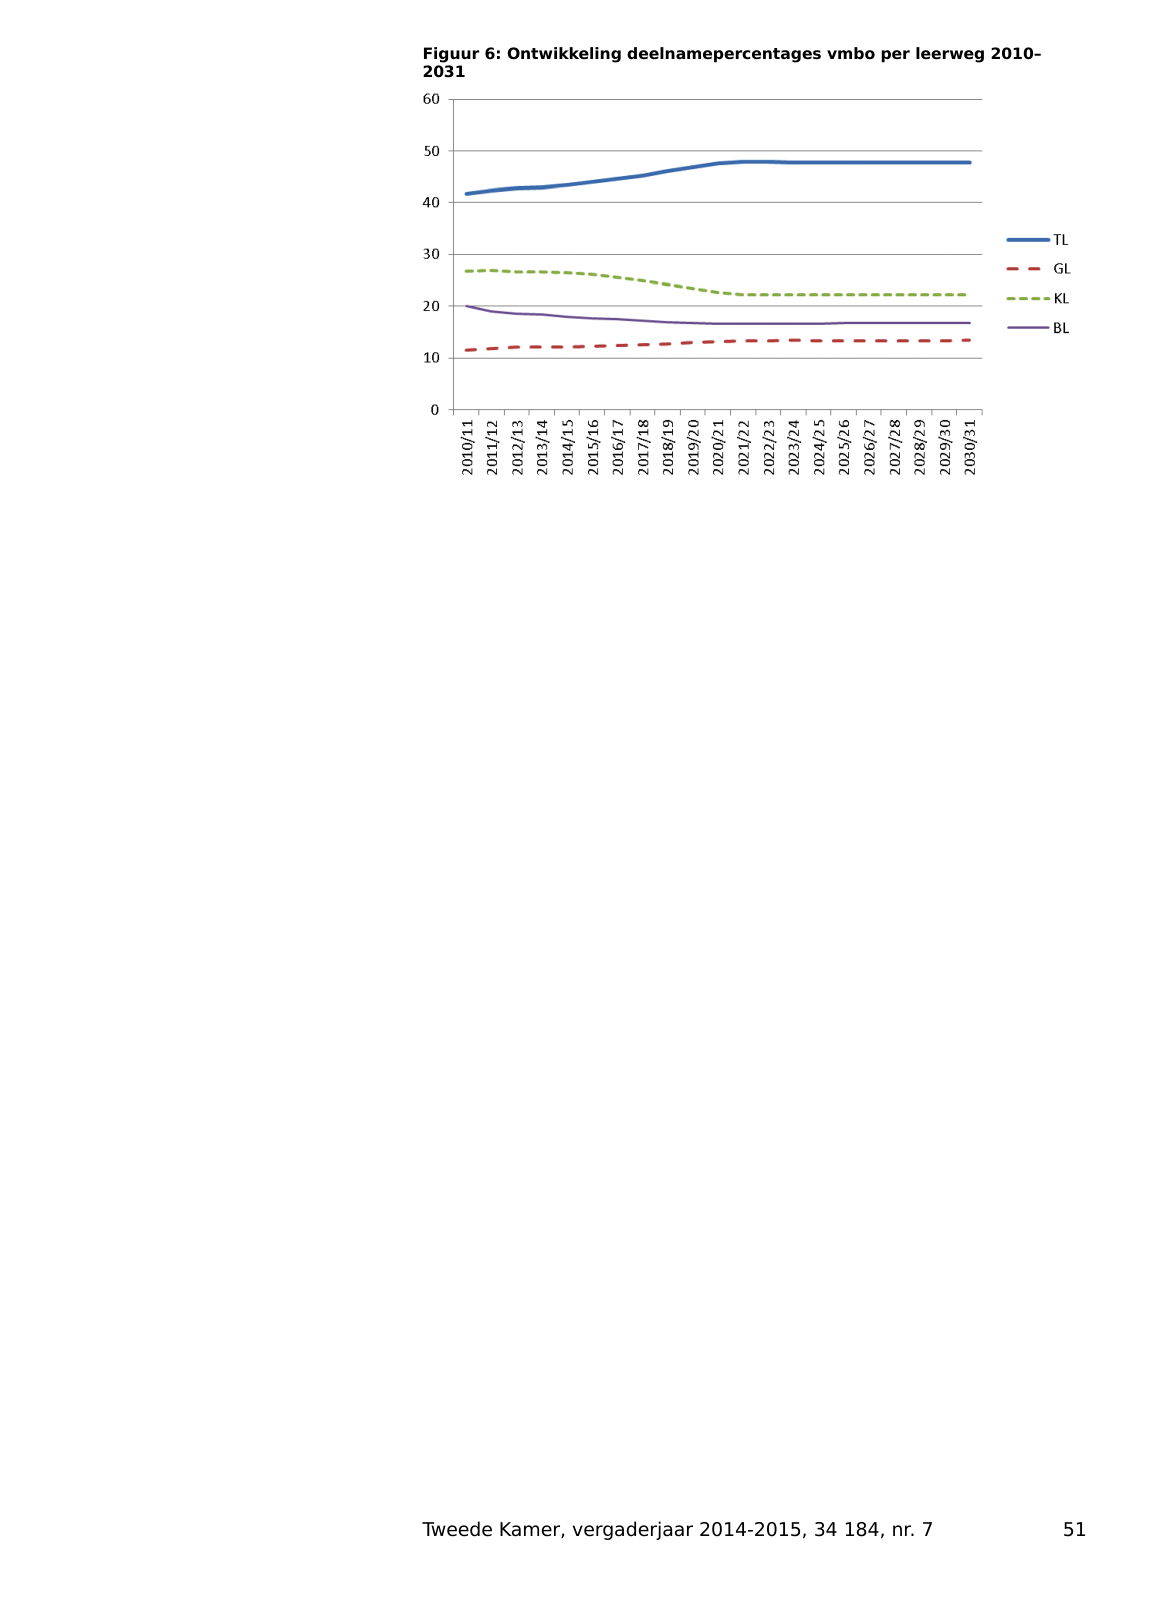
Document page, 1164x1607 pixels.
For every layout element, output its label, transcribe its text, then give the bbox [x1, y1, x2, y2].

text Figuur 6: Ontwikkeling deelnamepercentages vmbo per leerweg 2010–2031 [422, 45, 1072, 81]
picture [422, 92, 1072, 477]
